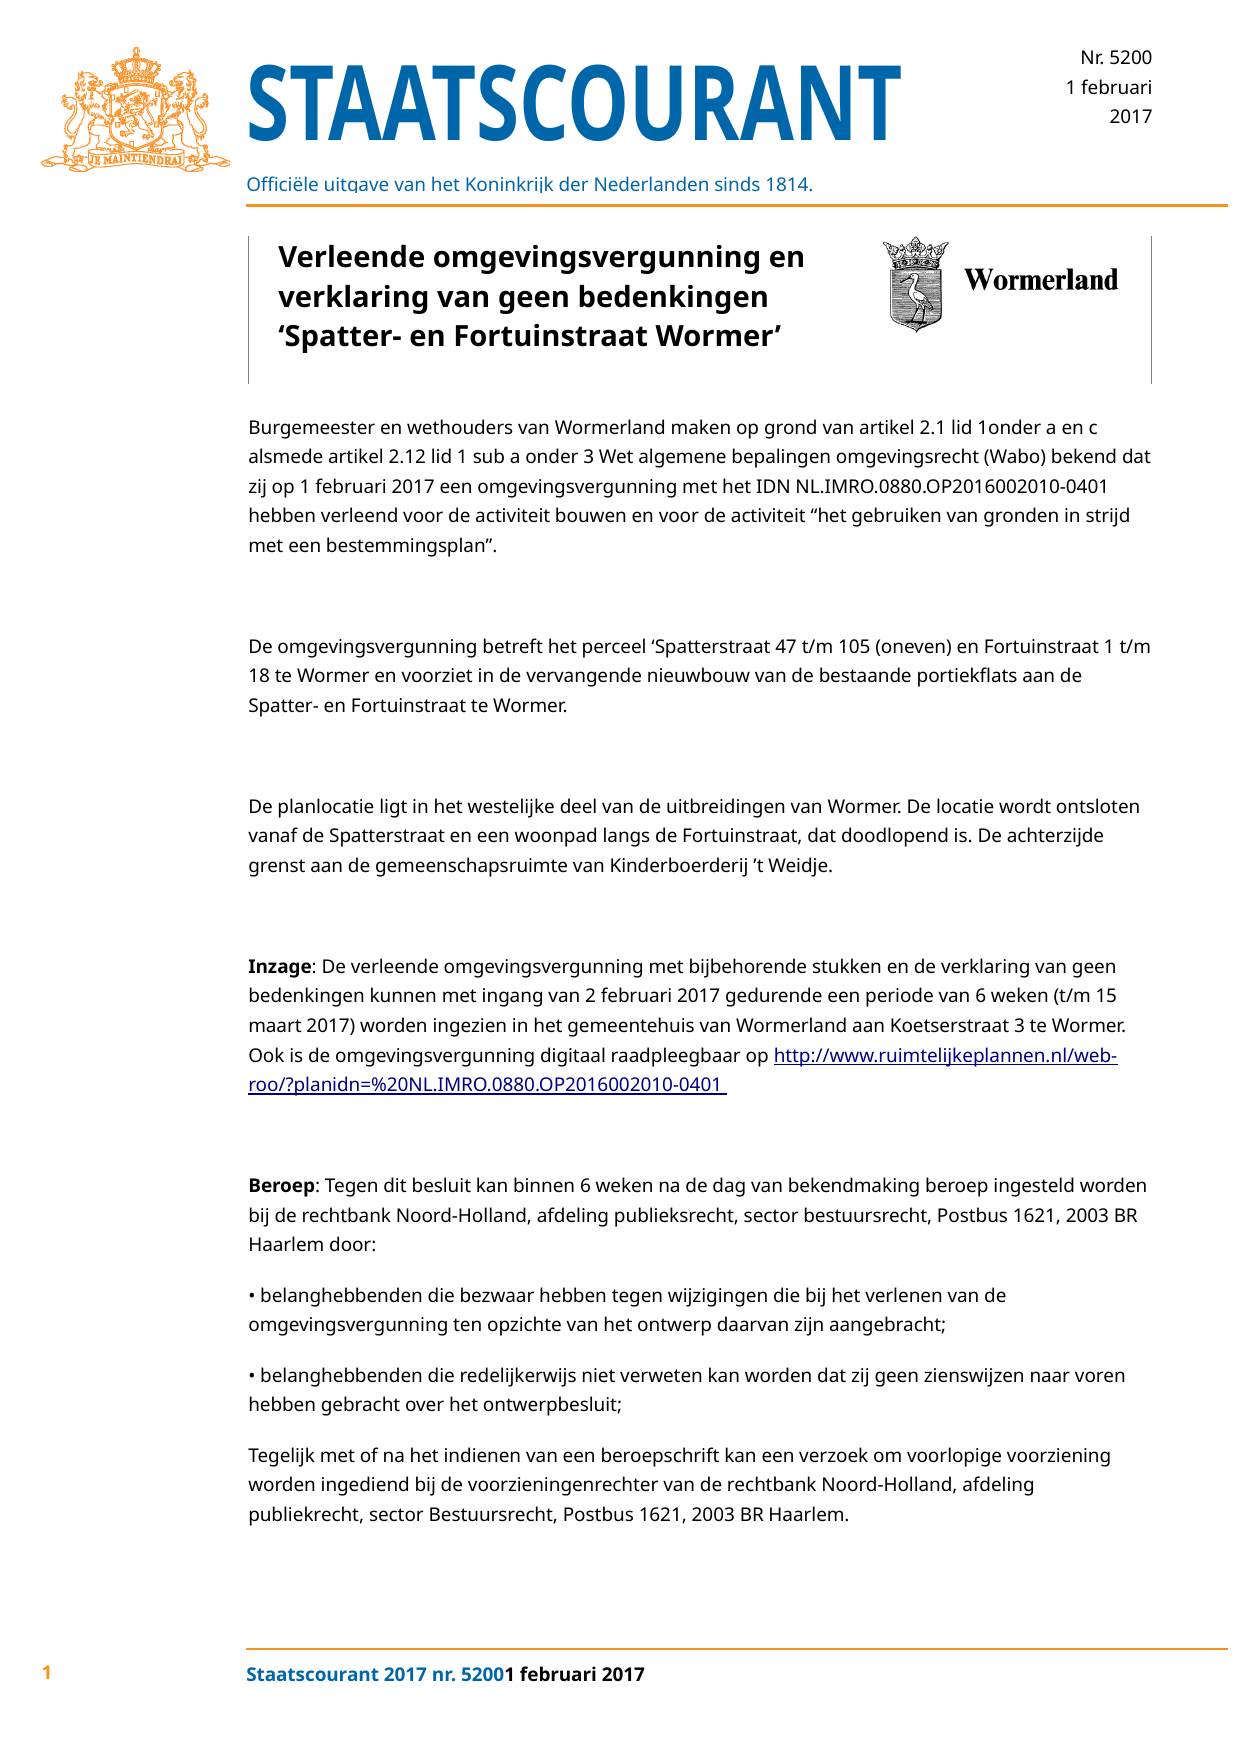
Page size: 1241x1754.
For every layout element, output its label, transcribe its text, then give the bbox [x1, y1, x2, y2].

text De omgevingsvergunning betreft het perceel ‘Spatterstraat 47 t/m 105 (oneven) en Fortuinstraat 1 t/m 18 te Wormer en voorziet in de vervangende nieuwbouw van de bestaande portiekflats aan de Spatter- en Fortuinstraat te Wormer. [248, 633, 1152, 718]
picture [41, 47, 231, 172]
text Beroep: Tegen dit besluit kan binnen 6 weken na de dag van bekendmaking beroep ingesteld worden bij de rechtbank Noord-Holland, afdeling publieksrecht, sector bestuursrecht, Postbus 1621, 2003 BR Haarlem door: [248, 1172, 1152, 1257]
text • belanghebbenden die redelijkerwijs niet verweten kan worden dat zij geen zienswijzen naar voren hebben gebracht over het ontwerpbesluit; [248, 1362, 1152, 1417]
table_header Verleende omgevingsvergunning en verklaring van geen bedenkingen ‘Spatter- en Fortuinstraat Wormer’ [249, 236, 850, 384]
picture [882, 236, 1119, 334]
text Burgemeester en wethouders van Wormerland maken op grond van artikel 2.1 lid 1onder a en c alsmede artikel 2.12 lid 1 sub a onder 3 Wet algemene bepalingen omgevingsrecht (Wabo) bekend dat zij op 1 februari 2017 een omgevingsvergunning met het IDN NL.IMRO.0880.OP2016002010-0401 hebben verleend voor de activiteit bouwen en voor de activiteit “het gebruiken van gronden in strijd met een bestemmingsplan”. [248, 414, 1152, 558]
text Inzage: De verleende omgevingsvergunning met bijbehorende stukken en de verklaring van geen bedenkingen kunnen met ingang van 2 februari 2017 gedurende een periode van 6 weken (t/m 15 maart 2017) worden ingezien in het gemeentehuis van Wormerland aan Koetserstraat 3 te Wormer. Ook is de omgevingsvergunning digitaal raadpleegbaar op http://www.ruimtelijkeplannen.nl/web-roo/?planidn=%20NL.IMRO.0880.OP2016002010-0401 [248, 953, 1152, 1097]
text Tegelijk met of na het indienen van een beroepschrift kan een verzoek om voorlopige voorziening worden ingediend bij de voorzieningenrechter van de rechtbank Noord-Holland, afdeling publiekrecht, sector Bestuursrecht, Postbus 1621, 2003 BR Haarlem. [248, 1442, 1152, 1527]
text • belanghebbenden die bezwaar hebben tegen wijzigingen die bij het verlenen van de omgevingsvergunning ten opzichte van het ontwerp daarvan zijn aangebracht; [248, 1282, 1152, 1337]
text De planlocatie ligt in het westelijke deel van de uitbreidingen van Wormer. De locatie wordt ontsloten vanaf de Spatterstraat en een woonpad langs de Fortuinstraat, dat doodlopend is. De achterzijde grenst aan de gemeenschapsruimte van Kinderboerderij ’t Weidje. [248, 793, 1152, 878]
table_header [850, 236, 1151, 384]
